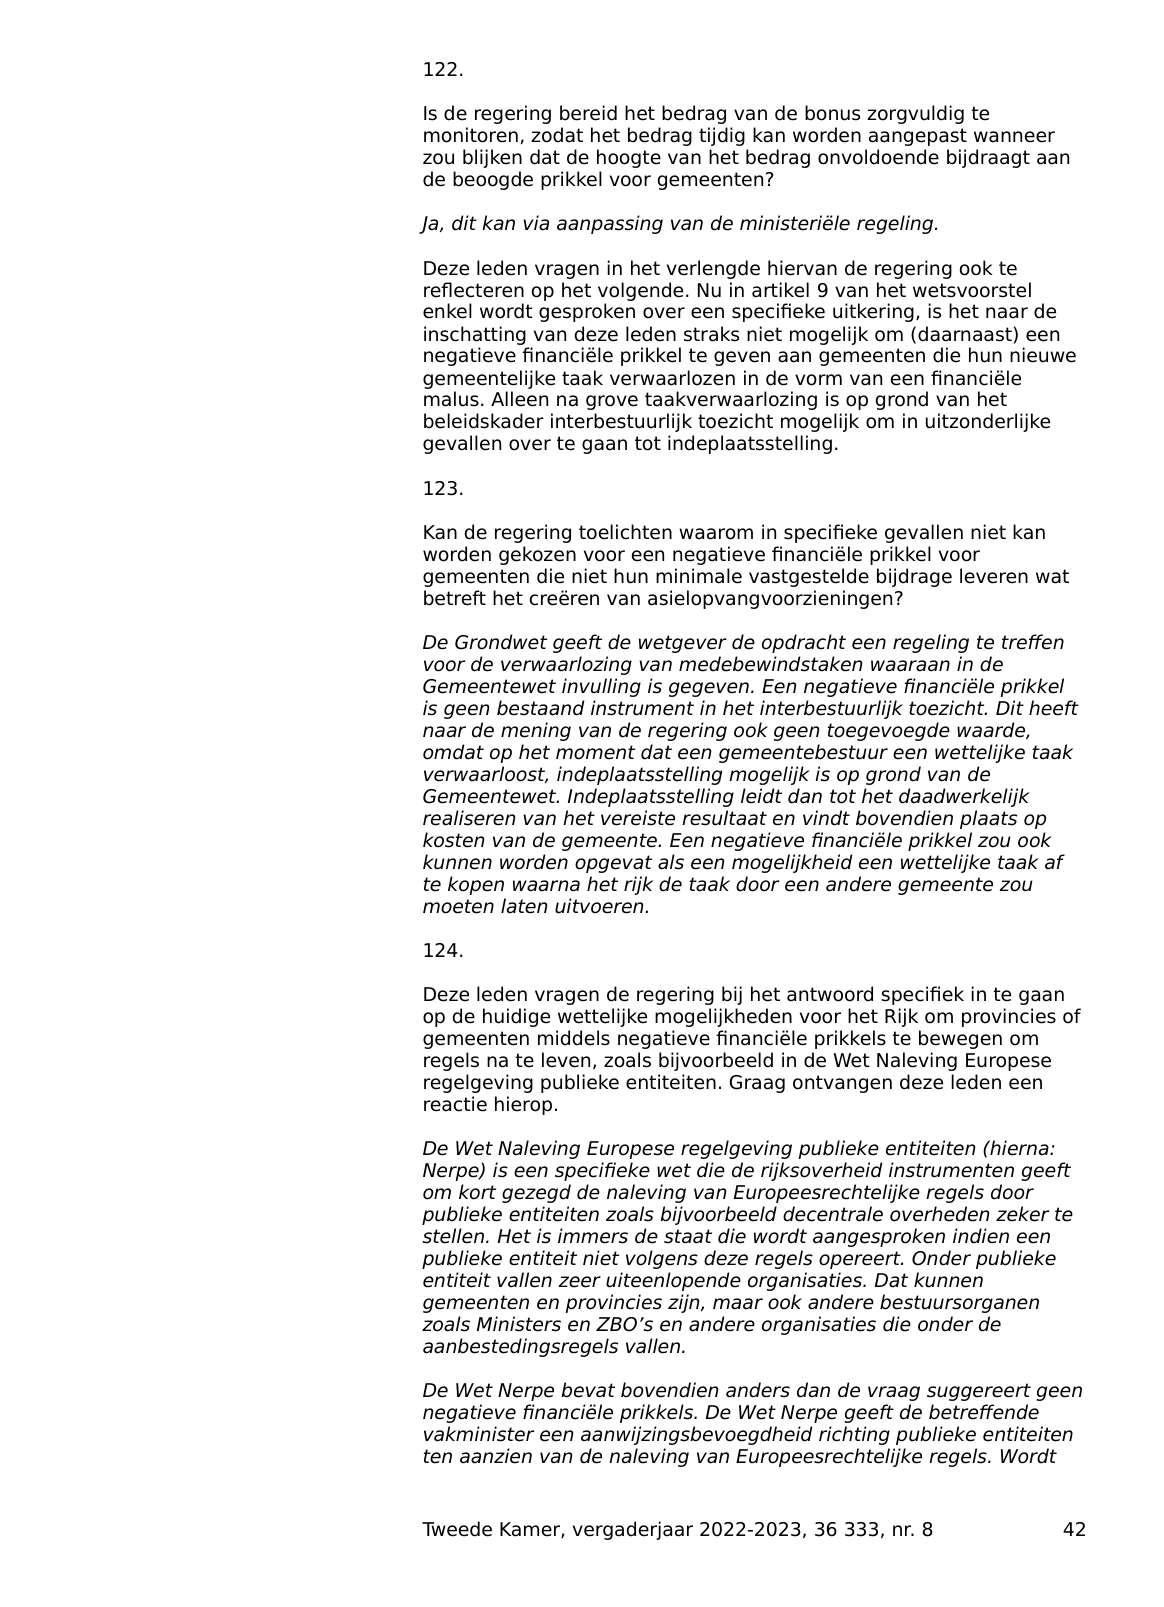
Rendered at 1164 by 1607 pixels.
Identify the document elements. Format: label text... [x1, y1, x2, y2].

text De Grondwet geeft de wetgever de opdracht een regeling te treffen voor de verwaarlozing van medebewindstaken waaraan in de Gemeentewet invulling is gegeven. Een negatieve financiële prikkel is geen bestaand instrument in het interbestuurlijk toezicht. Dit heeft naar de mening van de regering ook geen toegevoegde waarde, omdat op het moment dat een gemeentebestuur een wettelijke taak verwaarloost, indeplaatsstelling mogelijk is op grond van de Gemeentewet. Indeplaatsstelling leidt dan tot het daadwerkelijk realiseren van het vereiste resultaat en vindt bovendien plaats op kosten van de gemeente. Een negatieve financiële prikkel zou ook kunnen worden opgevat als een mogelijkheid een wettelijke taak af te kopen waarna het rijk de taak door een andere gemeente zou moeten laten uitvoeren. [422, 632, 1087, 917]
text Deze leden vragen in het verlengde hiervan de regering ook te reflecteren op het volgende. Nu in artikel 9 van het wetsvoorstel enkel wordt gesproken over een specifieke uitkering, is het naar de inschatting van deze leden straks niet mogelijk om (daarnaast) een negatieve financiële prikkel te geven aan gemeenten die hun nieuwe gemeentelijke taak verwaarlozen in de vorm van een financiële malus. Alleen na grove taakverwaarlozing is op grond van het beleidskader interbestuurlijk toezicht mogelijk om in uitzonderlijke gevallen over te gaan tot indeplaatsstelling. [422, 257, 1087, 455]
subtitle 123. [422, 477, 1087, 499]
text Deze leden vragen de regering bij het antwoord specifiek in te gaan op de huidige wettelijke mogelijkheden voor het Rijk om provincies of gemeenten middels negatieve financiële prikkels te bewegen om regels na te leven, zoals bijvoorbeeld in de Wet Naleving Europese regelgeving publieke entiteiten. Graag ontvangen deze leden een reactie hierop. [422, 984, 1087, 1116]
text De Wet Nerpe bevat bovendien anders dan de vraag suggereert geen negatieve financiële prikkels. De Wet Nerpe geeft de betreffende vakminister een aanwijzingsbevoegdheid richting publieke entiteiten ten aanzien van de naleving van Europeesrechtelijke regels. Wordt [422, 1380, 1087, 1468]
subtitle 122. [422, 59, 1087, 81]
text De Wet Naleving Europese regelgeving publieke entiteiten (hierna: Nerpe) is een specifieke wet die de rijksoverheid instrumenten geeft om kort gezegd de naleving van Europeesrechtelijke regels door publieke entiteiten zoals bijvoorbeeld decentrale overheden zeker te stellen. Het is immers de staat die wordt aangesproken indien een publieke entiteit niet volgens deze regels opereert. Onder publieke entiteit vallen zeer uiteenlopende organisaties. Dat kunnen gemeenten en provincies zijn, maar ook andere bestuursorganen zoals Ministers en ZBO’s en andere organisaties die onder de aanbestedingsregels vallen. [422, 1138, 1087, 1358]
text Is de regering bereid het bedrag van de bonus zorgvuldig te monitoren, zodat het bedrag tijdig kan worden aangepast wanneer zou blijken dat de hoogte van het bedrag onvoldoende bijdraagt aan de beoogde prikkel voor gemeenten? [422, 103, 1087, 191]
text Kan de regering toelichten waarom in specifieke gevallen niet kan worden gekozen voor een negatieve financiële prikkel voor gemeenten die niet hun minimale vastgestelde bijdrage leveren wat betreft het creëren van asielopvangvoorzieningen? [422, 522, 1087, 609]
subtitle 124. [422, 940, 1087, 962]
text Ja, dit kan via aanpassing van de ministeriële regeling. [422, 213, 1087, 235]
